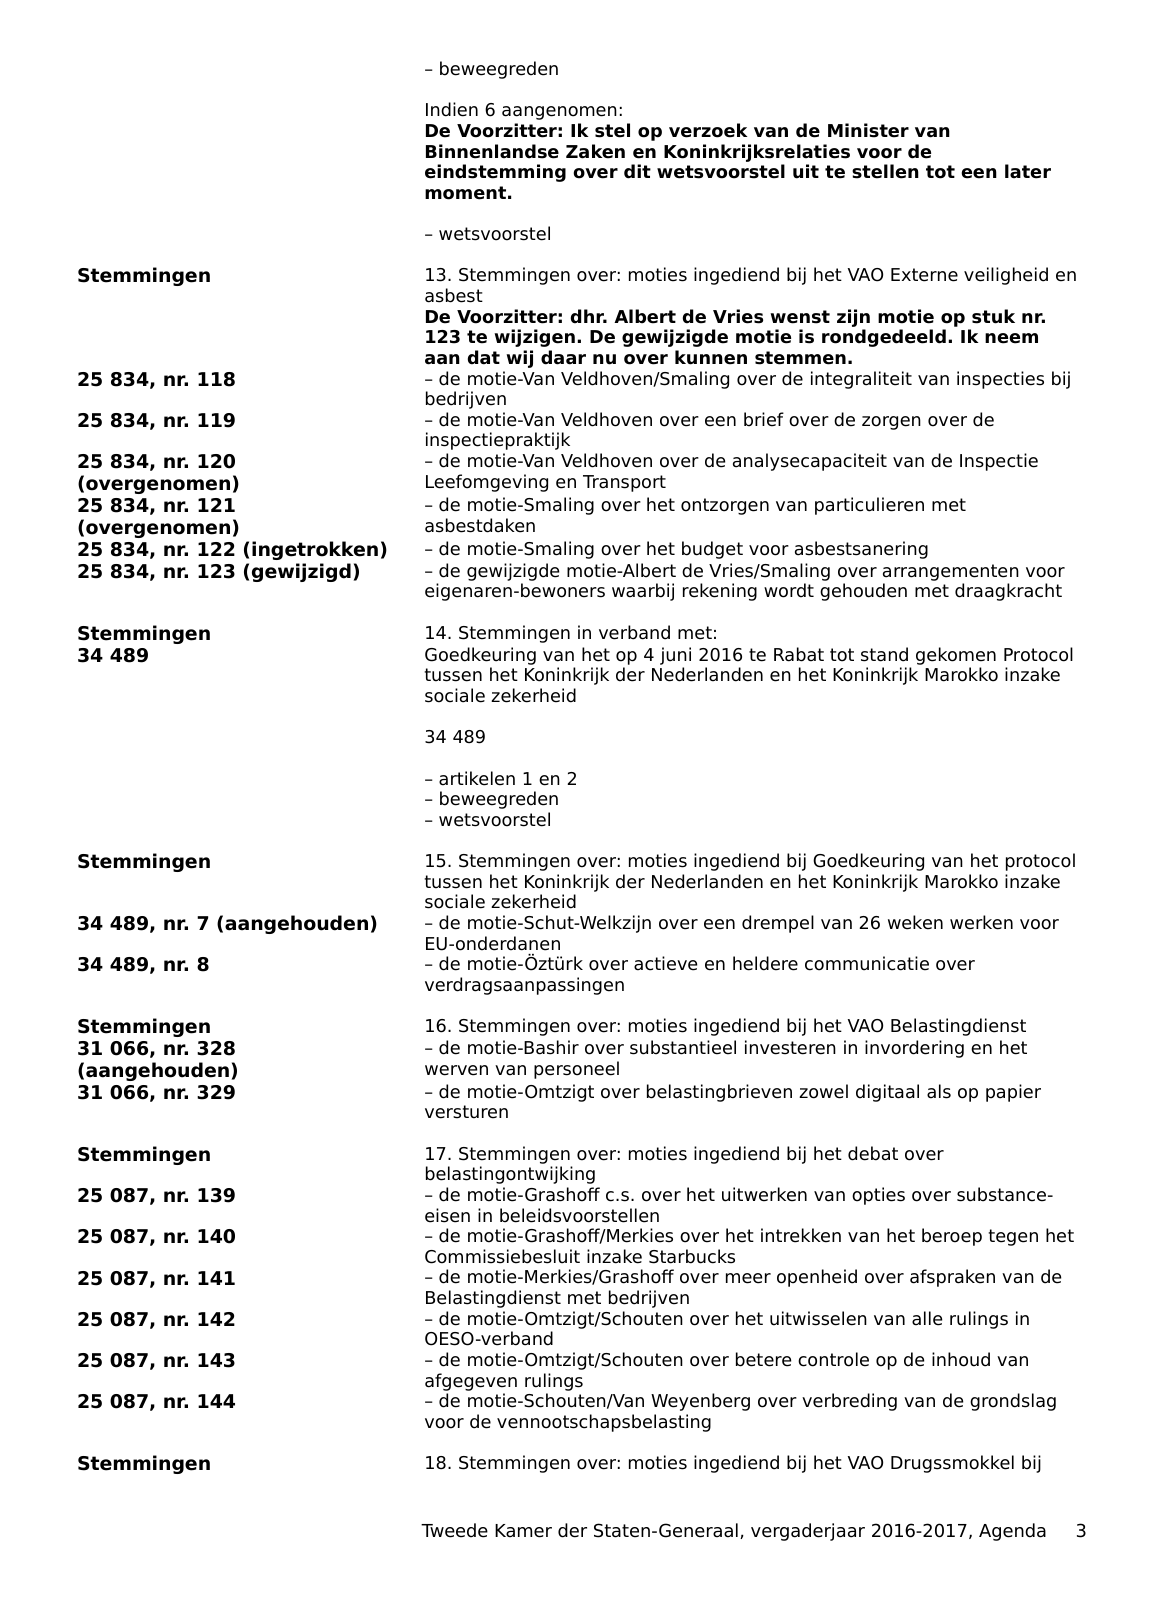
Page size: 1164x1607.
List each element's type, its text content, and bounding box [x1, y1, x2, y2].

table_cell 34 489, nr. 7 (aangehouden) [77, 913, 401, 954]
table_cell [418, 707, 1087, 727]
table_cell [418, 204, 1087, 224]
table_cell [77, 748, 401, 768]
table_cell [77, 707, 401, 727]
table_cell 31 066, nr. 328 (aangehouden) [77, 1038, 401, 1082]
table_cell – wetsvoorstel [418, 224, 1087, 245]
table_cell [401, 1391, 418, 1432]
table_cell Stemmingen [77, 1144, 401, 1185]
table_cell [401, 224, 418, 245]
table_cell 25 834, nr. 120 (overgenomen) [77, 451, 401, 495]
table_cell [418, 80, 1087, 100]
table_cell [77, 830, 401, 851]
table_cell 34 489 [77, 645, 401, 707]
table_cell [401, 265, 418, 307]
table_cell 15. Stemmingen over: moties ingediend bij Goedkeuring van het protocol tussen het Koninkrijk der Nederlanden en het Koninkrijk Marokko inzake sociale zekerheid [418, 851, 1087, 913]
table_cell – de motie-Merkies/Grashoff over meer openheid over afspraken van de Belastingdienst met bedrijven [418, 1268, 1087, 1309]
table_cell 25 834, nr. 121 (overgenomen) [77, 495, 401, 539]
table_cell [401, 913, 418, 954]
table_cell [401, 789, 418, 810]
table_cell – beweegreden [418, 59, 1087, 80]
table_cell – de motie-Schut-Welkzijn over een drempel van 26 weken werken voor EU-onderdanen [418, 913, 1087, 954]
table_cell Indien 6 aangenomen: [418, 100, 1087, 121]
table_cell [418, 830, 1087, 851]
table_cell [401, 1350, 418, 1391]
table_cell [401, 727, 418, 748]
table_cell [401, 954, 418, 995]
table_cell [401, 495, 418, 539]
table_cell Goedkeuring van het op 4 juni 2016 te Rabat tot stand gekomen Protocol tussen het Koninkrijk der Nederlanden en het Koninkrijk Marokko inzake sociale zekerheid [418, 645, 1087, 707]
table_cell – de motie-Van Veldhoven over een brief over de zorgen over de inspectiepraktijk [418, 410, 1087, 451]
table_cell De Voorzitter: dhr. Albert de Vries wenst zijn motie op stuk nr. 123 te wijzigen. De gewijzigde motie is rondgedeeld. Ik neem aan dat wij daar nu over kunnen stemmen. [418, 307, 1087, 368]
table_cell 25 087, nr. 143 [77, 1350, 401, 1391]
table_cell [401, 1082, 418, 1123]
table_cell [77, 995, 401, 1016]
table_cell [401, 995, 418, 1016]
table_cell 14. Stemmingen in verband met: [418, 623, 1087, 645]
table_cell De Voorzitter: Ik stel op verzoek van de Minister van Binnenlandse Zaken en Koninkrijksrelaties voor de eindstemming over dit wetsvoorstel uit te stellen tot een later moment. [418, 121, 1087, 203]
table_cell [77, 245, 401, 265]
table_cell [401, 410, 418, 451]
table_cell [77, 121, 401, 203]
table_cell – beweegreden [418, 789, 1087, 810]
table_cell – de motie-Smaling over het ontzorgen van particulieren met asbestdaken [418, 495, 1087, 539]
table_cell [401, 204, 418, 224]
table_cell [77, 224, 401, 245]
table_cell 34 489 [418, 727, 1087, 748]
table_cell [401, 1123, 418, 1144]
table_cell [401, 539, 418, 561]
table_cell [401, 748, 418, 768]
table_cell [418, 1433, 1087, 1453]
table_cell – de motie-Van Veldhoven over de analysecapaciteit van de Inspectie Leefomgeving en Transport [418, 451, 1087, 495]
table_cell [418, 995, 1087, 1016]
table_cell 25 834, nr. 123 (gewijzigd) [77, 561, 401, 602]
table_cell 25 834, nr. 122 (ingetrokken) [77, 539, 401, 561]
table_cell [401, 80, 418, 100]
table_cell [401, 561, 418, 602]
table_cell [401, 369, 418, 410]
table_cell [77, 769, 401, 789]
table_cell – de motie-Omtzigt/Schouten over betere controle op de inhoud van afgegeven rulings [418, 1350, 1087, 1391]
table_cell [77, 1123, 401, 1144]
table_cell – de gewijzigde motie-Albert de Vries/Smaling over arrangementen voor eigenaren-bewoners waarbij rekening wordt gehouden met draagkracht [418, 561, 1087, 602]
table_cell [401, 830, 418, 851]
table_cell [401, 1309, 418, 1350]
table_cell [418, 602, 1087, 623]
table_cell 18. Stemmingen over: moties ingediend bij het VAO Drugssmokkel bij [418, 1453, 1087, 1475]
table_cell [401, 1226, 418, 1267]
table_cell [401, 59, 418, 80]
table_cell [401, 100, 418, 121]
table_cell [401, 645, 418, 707]
table_cell [401, 121, 418, 203]
table_cell [401, 769, 418, 789]
table_cell [401, 1038, 418, 1082]
table_cell Stemmingen [77, 1016, 401, 1038]
table_cell [401, 602, 418, 623]
table_cell [401, 1016, 418, 1038]
table_cell [418, 1123, 1087, 1144]
table_cell [77, 204, 401, 224]
table_cell [77, 100, 401, 121]
table_cell [401, 307, 418, 368]
table_cell Stemmingen [77, 851, 401, 913]
table_cell – de motie-Öztürk over actieve en heldere communicatie over verdragsaanpassingen [418, 954, 1087, 995]
table_cell [401, 851, 418, 913]
table_cell – de motie-Bashir over substantieel investeren in invordering en het werven van personeel [418, 1038, 1087, 1082]
table_cell 25 087, nr. 139 [77, 1185, 401, 1226]
table_cell [401, 1268, 418, 1309]
table_cell 13. Stemmingen over: moties ingediend bij het VAO Externe veiligheid en asbest [418, 265, 1087, 307]
table_cell – de motie-Smaling over het budget voor asbestsanering [418, 539, 1087, 561]
table_cell – wetsvoorstel [418, 810, 1087, 830]
table_cell [401, 1185, 418, 1226]
table_cell 25 087, nr. 141 [77, 1268, 401, 1309]
table_cell [77, 727, 401, 748]
table_cell 17. Stemmingen over: moties ingediend bij het debat over belastingontwijking [418, 1144, 1087, 1185]
table_cell [77, 810, 401, 830]
table_cell 25 834, nr. 119 [77, 410, 401, 451]
table_cell [401, 451, 418, 495]
table_cell – de motie-Grashoff/Merkies over het intrekken van het beroep tegen het Commissiebesluit inzake Starbucks [418, 1226, 1087, 1267]
table_cell [77, 59, 401, 80]
table_cell [401, 245, 418, 265]
table_cell Stemmingen [77, 1453, 401, 1475]
table_cell [401, 1144, 418, 1185]
table_cell [401, 707, 418, 727]
table_cell Stemmingen [77, 623, 401, 645]
table_cell [401, 623, 418, 645]
table_cell [77, 1433, 401, 1453]
table_cell 25 087, nr. 144 [77, 1391, 401, 1432]
table_cell [77, 80, 401, 100]
table_cell [401, 1433, 418, 1453]
table_cell 34 489, nr. 8 [77, 954, 401, 995]
table_cell 25 834, nr. 118 [77, 369, 401, 410]
table_cell – de motie-Van Veldhoven/Smaling over de integraliteit van inspecties bij bedrijven [418, 369, 1087, 410]
table_cell [77, 307, 401, 368]
table_cell 25 087, nr. 142 [77, 1309, 401, 1350]
table_cell [418, 748, 1087, 768]
table_cell – de motie-Omtzigt over belastingbrieven zowel digitaal als op papier versturen [418, 1082, 1087, 1123]
table_cell – de motie-Schouten/Van Weyenberg over verbreding van de grondslag voor de vennootschapsbelasting [418, 1391, 1087, 1432]
table_cell Stemmingen [77, 265, 401, 307]
table_cell [418, 245, 1087, 265]
table_cell 16. Stemmingen over: moties ingediend bij het VAO Belastingdienst [418, 1016, 1087, 1038]
table_cell 31 066, nr. 329 [77, 1082, 401, 1123]
table_cell 25 087, nr. 140 [77, 1226, 401, 1267]
table_cell – artikelen 1 en 2 [418, 769, 1087, 789]
table_cell [401, 810, 418, 830]
table_cell [77, 789, 401, 810]
table_cell – de motie-Grashoff c.s. over het uitwerken van opties over substance-eisen in beleidsvoorstellen [418, 1185, 1087, 1226]
table_cell [77, 602, 401, 623]
table_cell [401, 1453, 418, 1475]
table_cell – de motie-Omtzigt/Schouten over het uitwisselen van alle rulings in OESO-verband [418, 1309, 1087, 1350]
